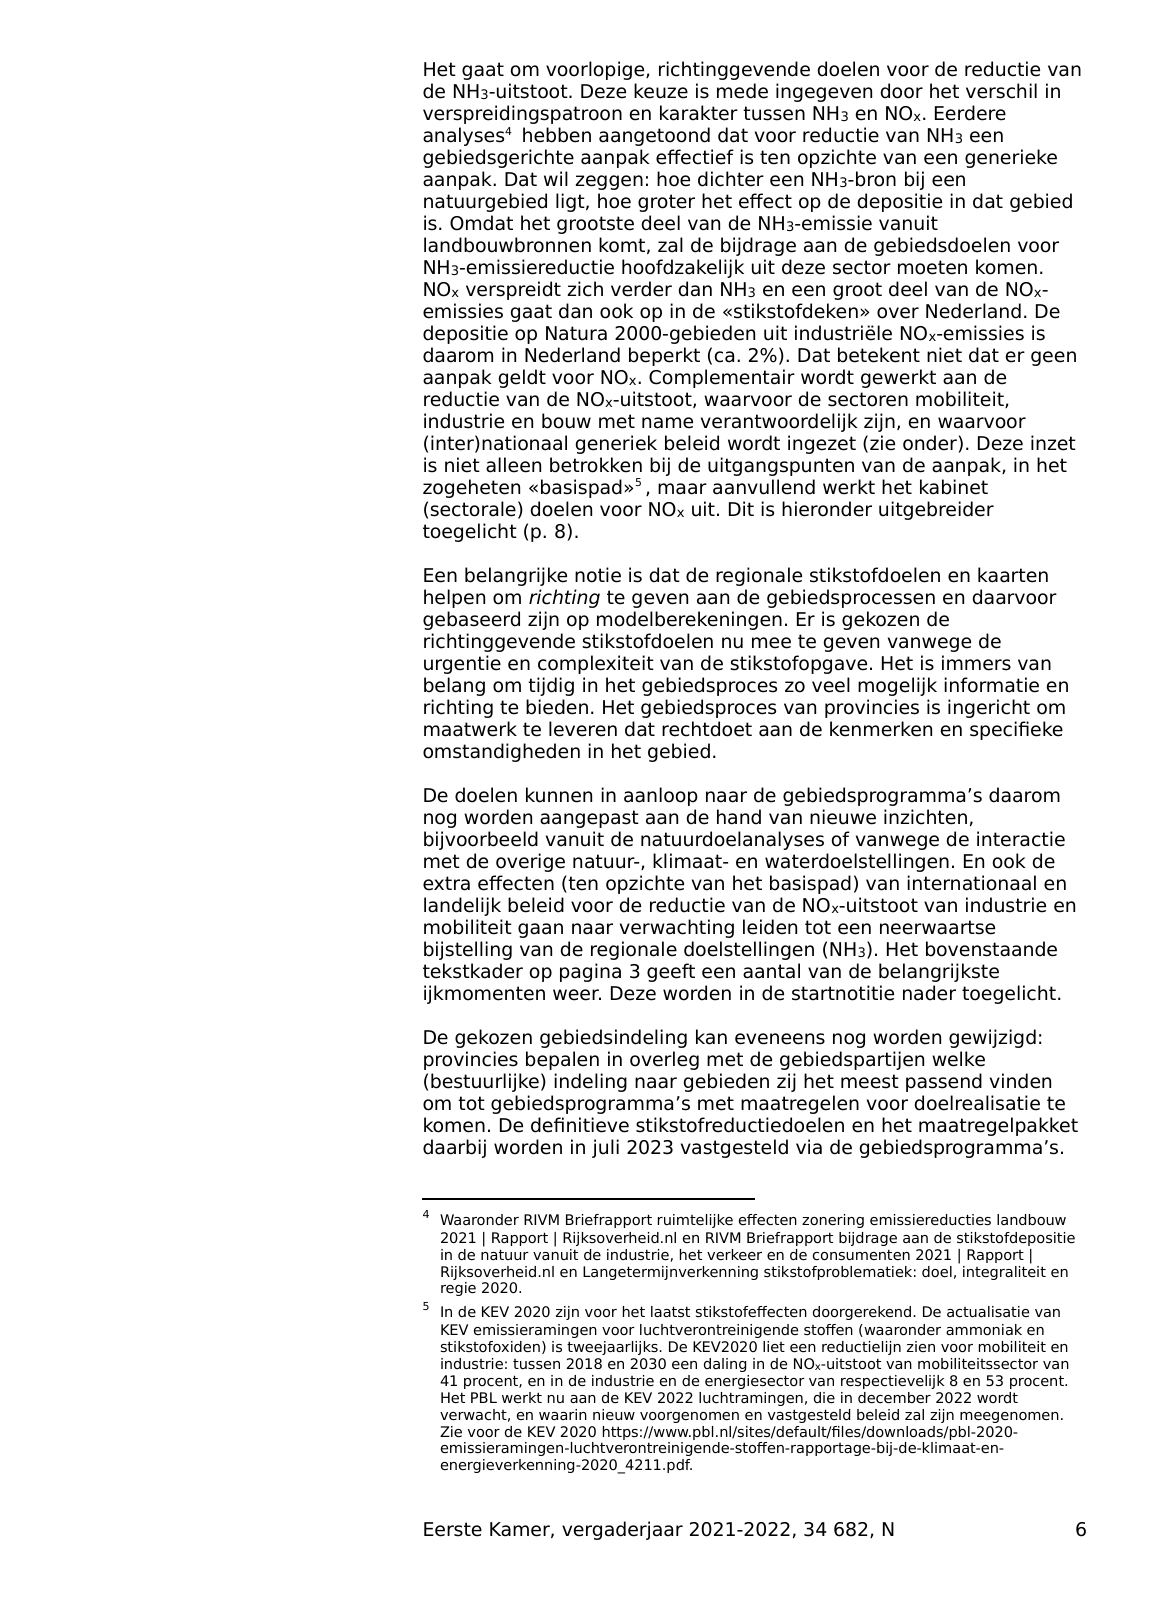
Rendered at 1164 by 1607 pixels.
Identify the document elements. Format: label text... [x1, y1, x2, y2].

text In de KEV 2020 zijn voor het laatst stikstofeffecten doorgerekend. De actualisatie van KEV emissieramingen voor luchtverontreinigende stoffen (waaronder ammoniak en stikstofoxiden) is tweejaarlijks. De KEV2020 liet een reductielijn zien voor mobiliteit en industrie: tussen 2018 en 2030 een daling in de NOx-uitstoot van mobiliteitssector van 41 procent, en in de industrie en de energiesector van respectievelijk 8 en 53 procent. Het PBL werkt nu aan de KEV 2022 luchtramingen, die in december 2022 wordt verwacht, en waarin nieuw voorgenomen en vastgesteld beleid zal zijn meegenomen. Zie voor de KEV 2020 https://www.pbl.nl/sites/default/files/downloads/pbl-2020-emissieramingen-luchtverontreinigende-stoffen-rapportage-bij-de-klimaat-en-energieverkenning-2020_4211.pdf. [422, 1300, 1087, 1474]
text Een belangrijke notie is dat de regionale stikstofdoelen en kaarten helpen om richting te geven aan de gebiedsprocessen en daarvoor gebaseerd zijn op modelberekeningen. Er is gekozen de richtinggevende stikstofdoelen nu mee te geven vanwege de urgentie en complexiteit van de stikstofopgave. Het is immers van belang om tijdig in het gebiedsproces zo veel mogelijk informatie en richting te bieden. Het gebiedsproces van provincies is ingericht om maatwerk te leveren dat rechtdoet aan de kenmerken en specifieke omstandigheden in het gebied. [422, 565, 1087, 763]
text Het gaat om voorlopige, richtinggevende doelen voor de reductie van de NH3-uitstoot. Deze keuze is mede ingegeven door het verschil in verspreidingspatroon en karakter tussen NH3 en NOx. Eerdere analyses hebben aangetoond dat voor reductie van NH3 een gebiedsgerichte aanpak effectief is ten opzichte van een generieke aanpak. Dat wil zeggen: hoe dichter een NH3-bron bij een natuurgebied ligt, hoe groter het effect op de depositie in dat gebied is. Omdat het grootste deel van de NH3-emissie vanuit landbouwbronnen komt, zal de bijdrage aan de gebiedsdoelen voor NH3-emissiereductie hoofdzakelijk uit deze sector moeten komen. NOx verspreidt zich verder dan NH3 en een groot deel van de NOx-emissies gaat dan ook op in de «stikstofdeken» over Nederland. De depositie op Natura 2000-gebieden uit industriële NOx-emissies is daarom in Nederland beperkt (ca. 2%). Dat betekent niet dat er geen aanpak geldt voor NOx. Complementair wordt gewerkt aan de reductie van de NOx-uitstoot, waarvoor de sectoren mobiliteit, industrie en bouw met name verantwoordelijk zijn, en waarvoor (inter)nationaal generiek beleid wordt ingezet (zie onder). Deze inzet is niet alleen betrokken bij de uitgangspunten van de aanpak, in het zogeheten «basispad», maar aanvullend werkt het kabinet (sectorale) doelen voor NOx uit. Dit is hieronder uitgebreider toegelicht (p. 8). [422, 59, 1087, 543]
text De doelen kunnen in aanloop naar de gebiedsprogramma’s daarom nog worden aangepast aan de hand van nieuwe inzichten, bijvoorbeeld vanuit de natuurdoelanalyses of vanwege de interactie met de overige natuur-, klimaat- en waterdoelstellingen. En ook de extra effecten (ten opzichte van het basispad) van internationaal en landelijk beleid voor de reductie van de NOx-uitstoot van industrie en mobiliteit gaan naar verwachting leiden tot een neerwaartse bijstelling van de regionale doelstellingen (NH3). Het bovenstaande tekstkader op pagina 3 geeft een aantal van de belangrijkste ijkmomenten weer. Deze worden in de startnotitie nader toegelicht. [422, 785, 1087, 1004]
text Waaronder RIVM Briefrapport ruimtelijke effecten zonering emissiereducties landbouw 2021 | Rapport | Rijksoverheid.nl en RIVM Briefrapport bijdrage aan de stikstofdepositie in de natuur vanuit de industrie, het verkeer en de consumenten 2021 | Rapport | Rijksoverheid.nl en Langetermijnverkenning stikstofproblematiek: doel, integraliteit en regie 2020. [422, 1208, 1087, 1297]
text De gekozen gebiedsindeling kan eveneens nog worden gewijzigd: provincies bepalen in overleg met de gebiedspartijen welke (bestuurlijke) indeling naar gebieden zij het meest passend vinden om tot gebiedsprogramma’s met maatregelen voor doelrealisatie te komen. De definitieve stikstofreductiedoelen en het maatregelpakket daarbij worden in juli 2023 vastgesteld via de gebiedsprogramma’s. [422, 1027, 1087, 1159]
